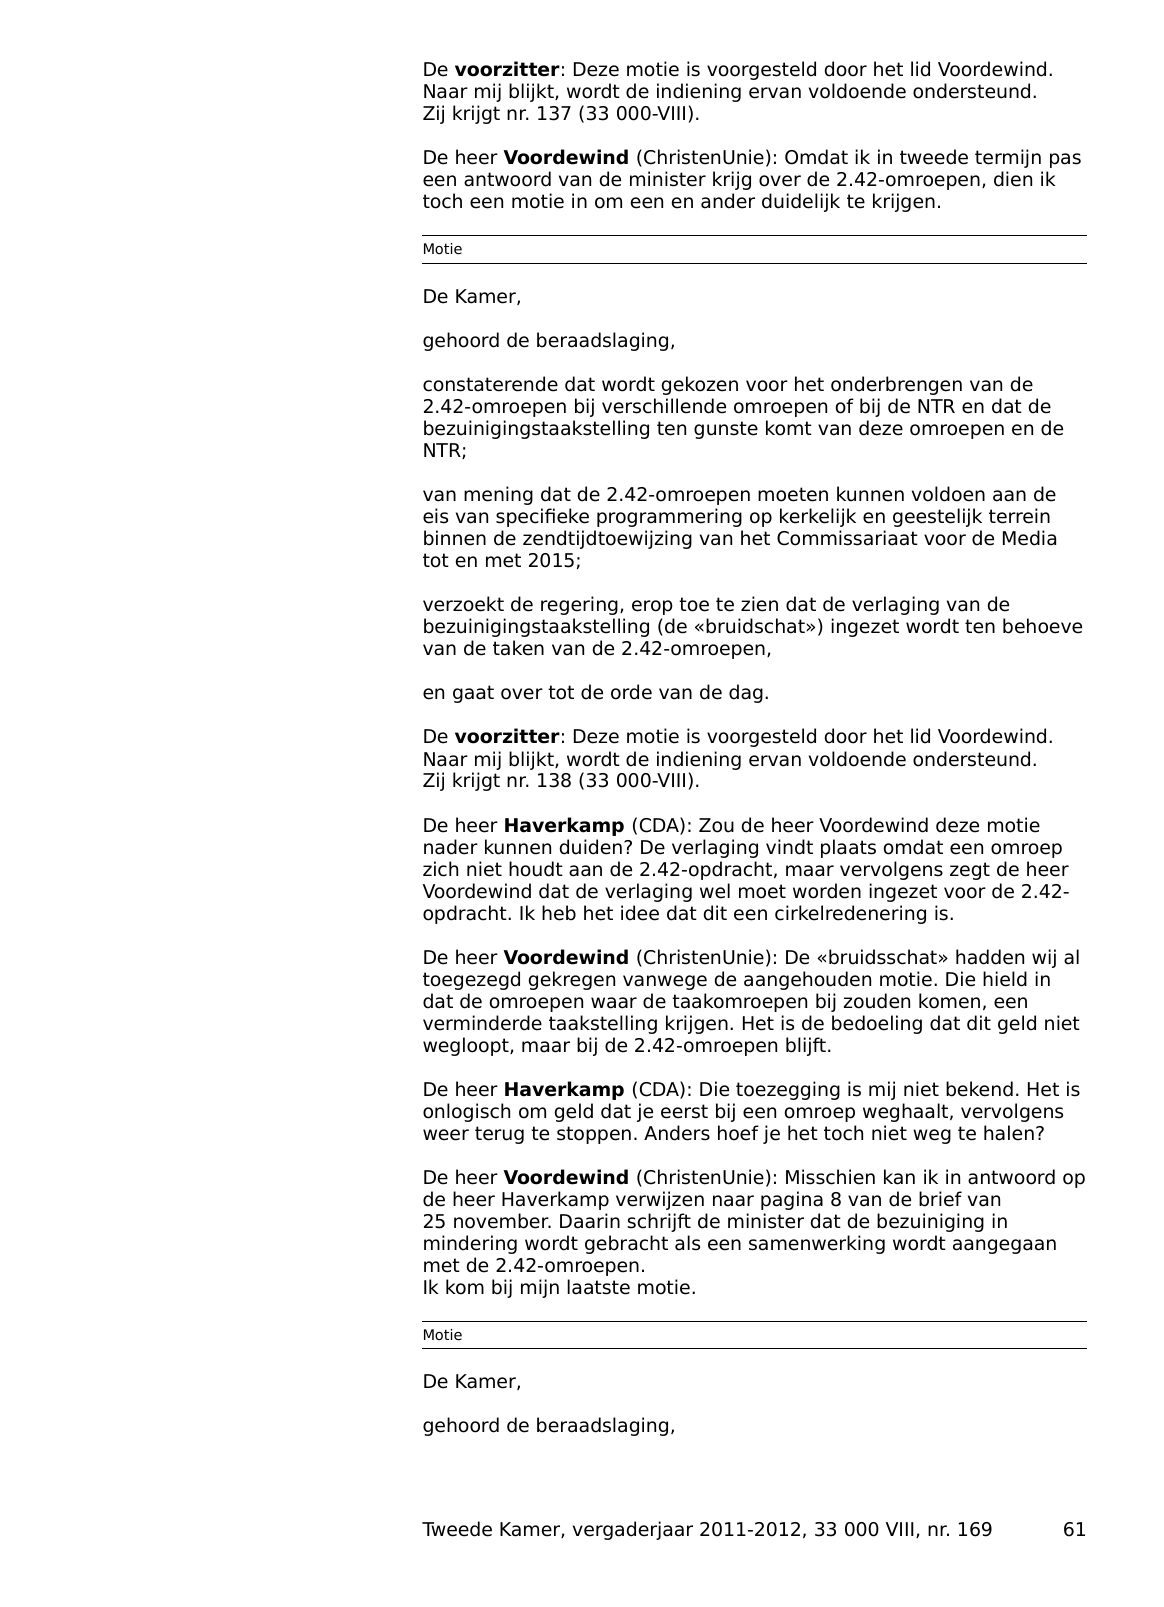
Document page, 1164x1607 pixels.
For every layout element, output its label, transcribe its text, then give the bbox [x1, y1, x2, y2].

text en gaat over tot de orde van de dag. [422, 682, 1087, 704]
text Ik kom bij mijn laatste motie. [422, 1277, 1087, 1299]
text gehoord de beraadslaging, [422, 1415, 1087, 1437]
text De Kamer, [422, 286, 1087, 308]
text verzoekt de regering, erop toe te zien dat de verlaging van de bezuinigingstaakstelling (de «bruidschat») ingezet wordt ten behoeve van de taken van de 2.42-omroepen, [422, 594, 1087, 660]
text De voorzitter: Deze motie is voorgesteld door het lid Voordewind. Naar mij blijkt, wordt de indiening ervan voldoende ondersteund. [422, 726, 1087, 770]
table_header Motie [422, 236, 1087, 262]
text De Kamer, [422, 1371, 1087, 1393]
text Zij krijgt nr. 138 (33 000-VIII). [422, 770, 1087, 792]
text constaterende dat wordt gekozen voor het onderbrengen van de 2.42-omroepen bij verschillende omroepen of bij de NTR en dat de bezuinigingstaakstelling ten gunste komt van deze omroepen en de NTR; [422, 374, 1087, 462]
text De heer Voordewind (ChristenUnie): Omdat ik in tweede termijn pas een antwoord van de minister krijg over de 2.42-omroepen, dien ik toch een motie in om een en ander duidelijk te krijgen. [422, 147, 1087, 213]
text De voorzitter: Deze motie is voorgesteld door het lid Voordewind. Naar mij blijkt, wordt de indiening ervan voldoende ondersteund. [422, 59, 1087, 103]
text gehoord de beraadslaging, [422, 330, 1087, 352]
text De heer Voordewind (ChristenUnie): Misschien kan ik in antwoord op de heer Haverkamp verwijzen naar pagina 8 van de brief van 25 november. Daarin schrijft de minister dat de bezuiniging in mindering wordt gebracht als een samenwerking wordt aangegaan met de 2.42-omroepen. [422, 1167, 1087, 1277]
table_header Motie [422, 1322, 1087, 1348]
text De heer Haverkamp (CDA): Die toezegging is mij niet bekend. Het is onlogisch om geld dat je eerst bij een omroep weghaalt, vervolgens weer terug te stoppen. Anders hoef je het toch niet weg te halen? [422, 1079, 1087, 1145]
text Zij krijgt nr. 137 (33 000-VIII). [422, 103, 1087, 125]
text De heer Haverkamp (CDA): Zou de heer Voordewind deze motie nader kunnen duiden? De verlaging vindt plaats omdat een omroep zich niet houdt aan de 2.42-opdracht, maar vervolgens zegt de heer Voordewind dat de verlaging wel moet worden ingezet voor de 2.42-opdracht. Ik heb het idee dat dit een cirkelredenering is. [422, 814, 1087, 924]
text De heer Voordewind (ChristenUnie): De «bruidsschat» hadden wij al toegezegd gekregen vanwege de aangehouden motie. Die hield in dat de omroepen waar de taakomroepen bij zouden komen, een verminderde taakstelling krijgen. Het is de bedoeling dat dit geld niet wegloopt, maar bij de 2.42-omroepen blijft. [422, 947, 1087, 1057]
text van mening dat de 2.42-omroepen moeten kunnen voldoen aan de eis van specifieke programmering op kerkelijk en geestelijk terrein binnen de zendtijdtoewijzing van het Commissariaat voor de Media tot en met 2015; [422, 484, 1087, 572]
